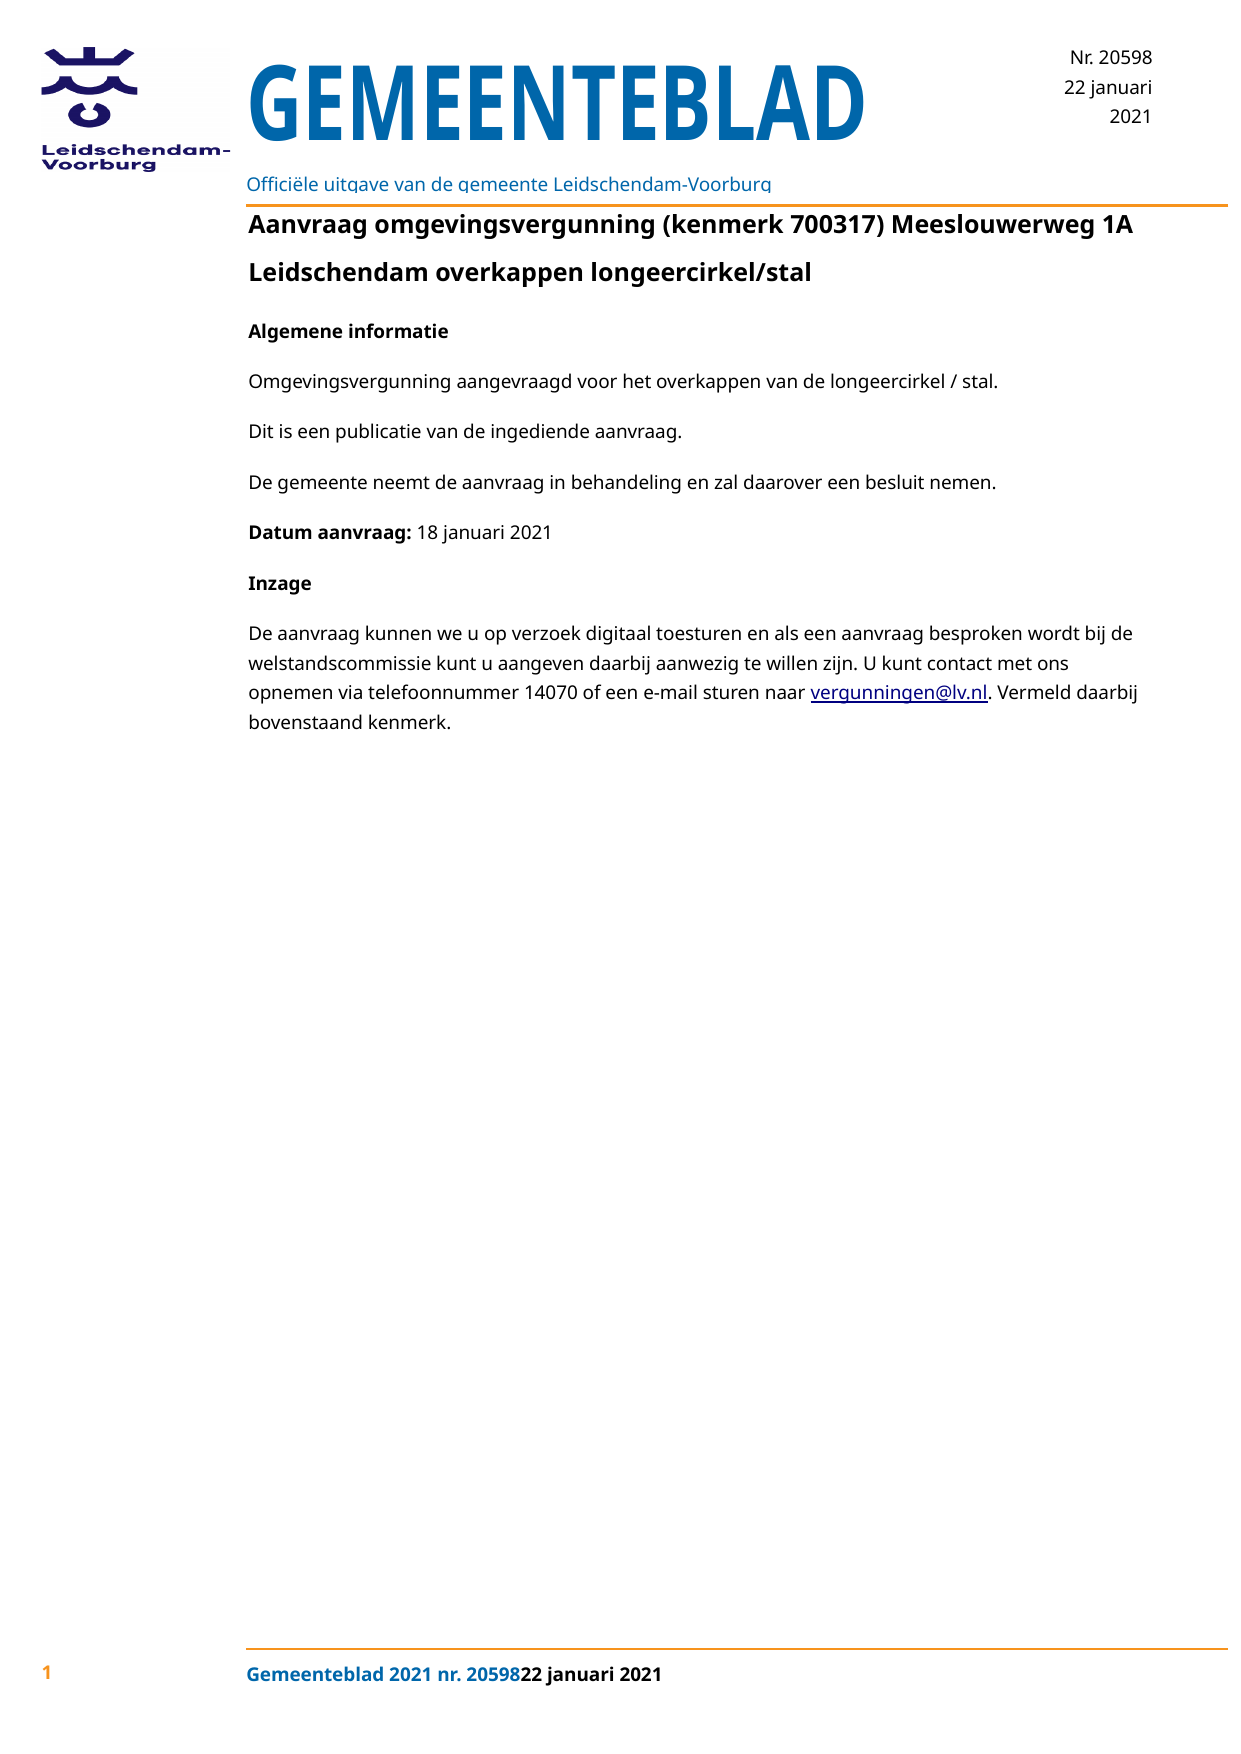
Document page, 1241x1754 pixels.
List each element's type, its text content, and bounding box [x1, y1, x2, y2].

text Inzage [248, 570, 1152, 596]
text Algemene informatie [248, 318, 1152, 344]
picture [41, 47, 231, 172]
text Aanvraag omgevingsvergunning (kenmerk 700317) Meeslouwerweg 1A Leidschendam overkappen longeercirkel/stal [248, 207, 1152, 288]
text Dit is een publicatie van de ingediende aanvraag. [248, 419, 1152, 444]
text Omgevingsvergunning aangevraagd voor het overkappen van de longeercirkel / stal. [248, 368, 1152, 394]
text Datum aanvraag: 18 januari 2021 [248, 519, 1152, 545]
text De gemeente neemt de aanvraag in behandeling en zal daarover een besluit nemen. [248, 469, 1152, 495]
text De aanvraag kunnen we u op verzoek digitaal toesturen en als een aanvraag besproken wordt bij de welstandscommissie kunt u aangeven daarbij aanwezig te willen zijn. U kunt contact met ons opnemen via telefoonnummer 14070 of een e-mail sturen naar vergunningen@lv.nl. Vermeld daarbij bovenstaand kenmerk. [248, 620, 1152, 735]
